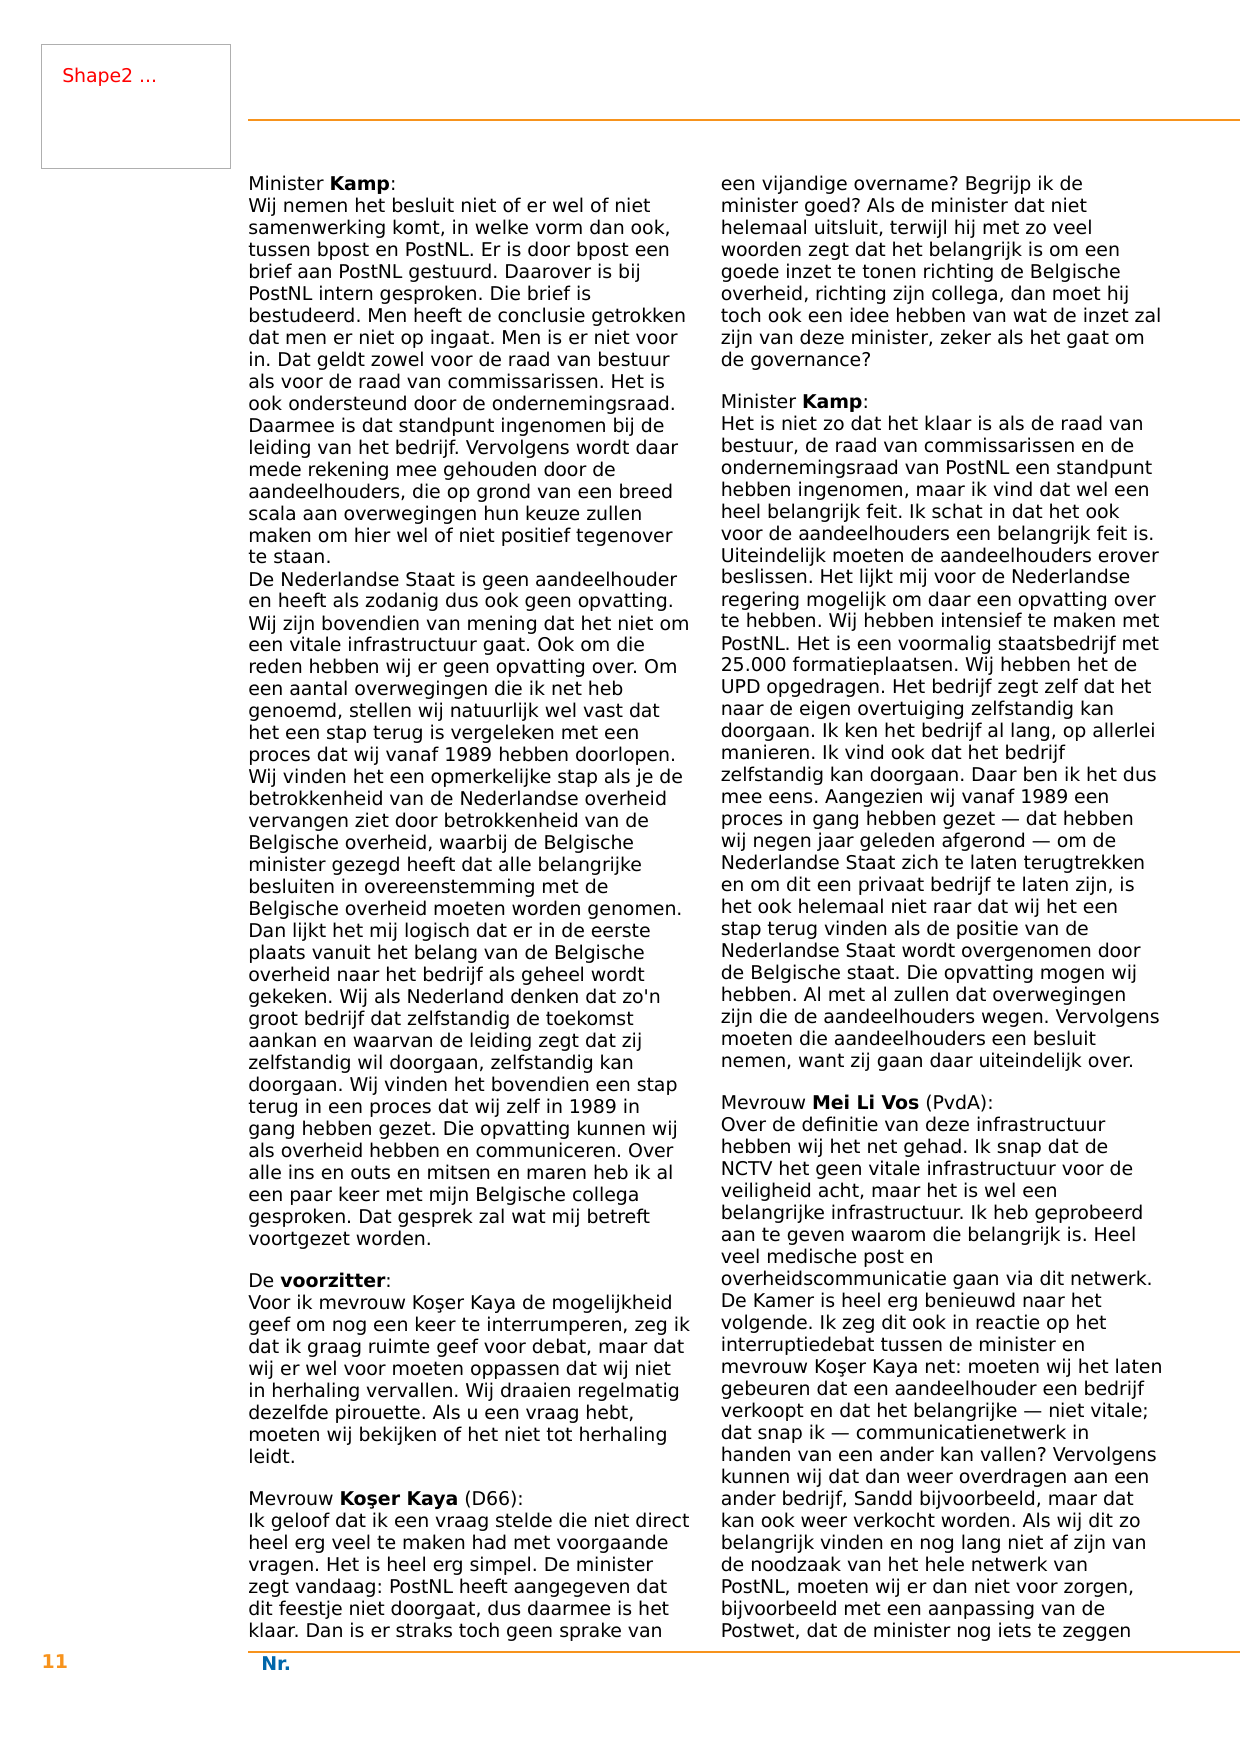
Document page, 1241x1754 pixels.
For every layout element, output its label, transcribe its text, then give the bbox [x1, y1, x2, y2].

text Het is niet zo dat het klaar is als de raad van bestuur, de raad van commissarissen en de ondernemingsraad van PostNL een standpunt hebben ingenomen, maar ik vind dat wel een heel belangrijk feit. Ik schat in dat het ook voor de aandeelhouders een belangrijk feit is. Uiteindelijk moeten de aandeelhouders erover beslissen. Het lijkt mij voor de Nederlandse regering mogelijk om daar een opvatting over te hebben. Wij hebben intensief te maken met PostNL. Het is een voormalig staatsbedrijf met 25.000 formatieplaatsen. Wij hebben het de UPD opgedragen. Het bedrijf zegt zelf dat het naar de eigen overtuiging zelfstandig kan doorgaan. Ik ken het bedrijf al lang, op allerlei manieren. Ik vind ook dat het bedrijf zelfstandig kan doorgaan. Daar ben ik het dus mee eens. Aangezien wij vanaf 1989 een proces in gang hebben gezet — dat hebben wij negen jaar geleden afgerond — om de Nederlandse Staat zich te laten terugtrekken en om dit een privaat bedrijf te laten zijn, is het ook helemaal niet raar dat wij het een stap terug vinden als de positie van de Nederlandse Staat wordt overgenomen door de Belgische staat. Die opvatting mogen wij hebben. Al met al zullen dat overwegingen zijn die de aandeelhouders wegen. Vervolgens moeten die aandeelhouders een besluit nemen, want zij gaan daar uiteindelijk over. [721, 413, 1163, 1072]
text De voorzitter: [248, 1270, 691, 1292]
text Wij nemen het besluit niet of er wel of niet samenwerking komt, in welke vorm dan ook, tussen bpost en PostNL. Er is door bpost een brief aan PostNL gestuurd. Daarover is bij PostNL intern gesproken. Die brief is bestudeerd. Men heeft de conclusie getrokken dat men er niet op ingaat. Men is er niet voor in. Dat geldt zowel voor de raad van bestuur als voor de raad van commissarissen. Het is ook ondersteund door de ondernemingsraad. Daarmee is dat standpunt ingenomen bij de leiding van het bedrijf. Vervolgens wordt daar mede rekening mee gehouden door de aandeelhouders, die op grond van een breed scala aan overwegingen hun keuze zullen maken om hier wel of niet positief tegenover te staan. [248, 195, 691, 568]
text Ik geloof dat ik een vraag stelde die niet direct heel erg veel te maken had met voorgaande vragen. Het is heel erg simpel. De minister zegt vandaag: PostNL heeft aangegeven dat dit feestje niet doorgaat, dus daarmee is het klaar. Dan is er straks toch geen sprake van [248, 1509, 691, 1641]
text een vijandige overname? Begrijp ik de minister goed? Als de minister dat niet helemaal uitsluit, terwijl hij met zo veel woorden zegt dat het belangrijk is om een goede inzet te tonen richting de Belgische overheid, richting zijn collega, dan moet hij toch ook een idee hebben van wat de inzet zal zijn van deze minister, zeker als het gaat om de governance? [721, 173, 1163, 371]
text Minister Kamp: [721, 391, 1163, 413]
text Minister Kamp: [248, 173, 691, 195]
text De Nederlandse Staat is geen aandeelhouder en heeft als zodanig dus ook geen opvatting. Wij zijn bovendien van mening dat het niet om een vitale infrastructuur gaat. Ook om die reden hebben wij er geen opvatting over. Om een aantal overwegingen die ik net heb genoemd, stellen wij natuurlijk wel vast dat het een stap terug is vergeleken met een proces dat wij vanaf 1989 hebben doorlopen. Wij vinden het een opmerkelijke stap als je de betrokkenheid van de Nederlandse overheid vervangen ziet door betrokkenheid van de Belgische overheid, waarbij de Belgische minister gezegd heeft dat alle belangrijke besluiten in overeenstemming met de Belgische overheid moeten worden genomen. Dan lijkt het mij logisch dat er in de eerste plaats vanuit het belang van de Belgische overheid naar het bedrijf als geheel wordt gekeken. Wij als Nederland denken dat zo'n groot bedrijf dat zelfstandig de toekomst aankan en waarvan de leiding zegt dat zij zelfstandig wil doorgaan, zelfstandig kan doorgaan. Wij vinden het bovendien een stap terug in een proces dat wij zelf in 1989 in gang hebben gezet. Die opvatting kunnen wij als overheid hebben en communiceren. Over alle ins en outs en mitsen en maren heb ik al een paar keer met mijn Belgische collega gesproken. Dat gesprek zal wat mij betreft voortgezet worden. [248, 568, 691, 1250]
text Mevrouw Mei Li Vos (PvdA): [721, 1092, 1163, 1114]
text Voor ik mevrouw Koşer Kaya de mogelijkheid geef om nog een keer te interrumperen, zeg ik dat ik graag ruimte geef voor debat, maar dat wij er wel voor moeten oppassen dat wij niet in herhaling vervallen. Wij draaien regelmatig dezelfde pirouette. Als u een vraag hebt, moeten wij bekijken of het niet tot herhaling leidt. [248, 1292, 691, 1468]
text Over de definitie van deze infrastructuur hebben wij het net gehad. Ik snap dat de NCTV het geen vitale infrastructuur voor de veiligheid acht, maar het is wel een belangrijke infrastructuur. Ik heb geprobeerd aan te geven waarom die belangrijk is. Heel veel medische post en overheidscommunicatie gaan via dit netwerk. De Kamer is heel erg benieuwd naar het volgende. Ik zeg dit ook in reactie op het interruptiedebat tussen de minister en mevrouw Koşer Kaya net: moeten wij het laten gebeuren dat een aandeelhouder een bedrijf verkoopt en dat het belangrijke — niet vitale; dat snap ik — communicatienetwerk in handen van een ander kan vallen? Vervolgens kunnen wij dat dan weer overdragen aan een ander bedrijf, Sandd bijvoorbeeld, maar dat kan ook weer verkocht worden. Als wij dit zo belangrijk vinden en nog lang niet af zijn van de noodzaak van het hele netwerk van PostNL, moeten wij er dan niet voor zorgen, bijvoorbeeld met een aanpassing van de Postwet, dat de minister nog iets te zeggen [721, 1114, 1163, 1641]
text Mevrouw Koşer Kaya (D66): [248, 1488, 691, 1509]
